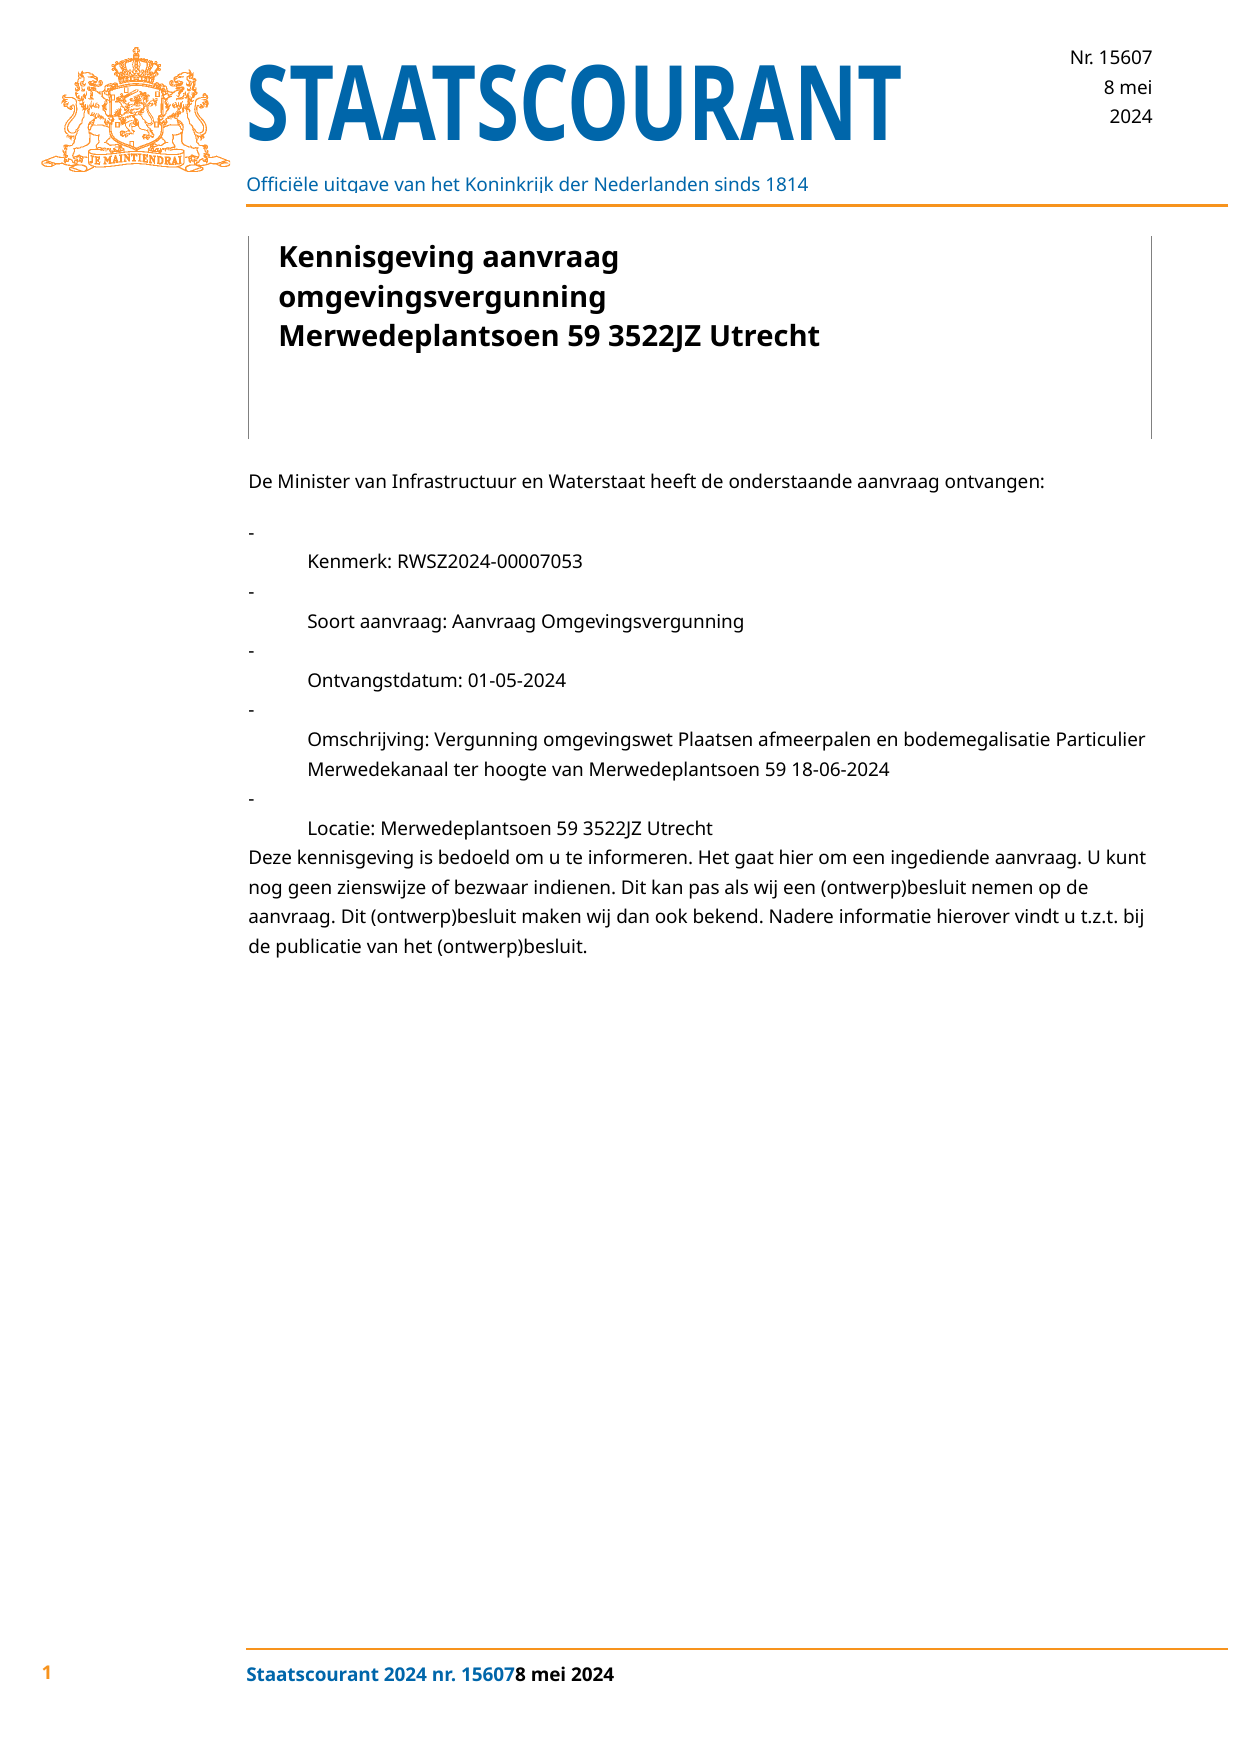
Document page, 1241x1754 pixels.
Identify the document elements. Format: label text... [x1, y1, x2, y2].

list Soort aanvraag: Aanvraag Omgevingsvergunning [248, 608, 1152, 633]
text De Minister van Infrastructuur en Waterstaat heeft de onderstaande aanvraag ontvangen: [248, 469, 1152, 494]
table_header [850, 236, 912, 413]
list Locatie: Merwedeplantsoen 59 3522JZ Utrecht [248, 815, 1152, 841]
picture [912, 236, 1090, 414]
table_header [850, 414, 1151, 439]
text Deze kennisgeving is bedoeld om u te informeren. Het gaat hier om een ingediende aanvraag. U kunt nog geen zienswijze of bezwaar indienen. Dit kan pas als wij een (ontwerp)besluit nemen op de aanvraag. Dit (ontwerp)besluit maken wij dan ook bekend. Nadere informatie hierover vindt u t.z.t. bij de publicatie van het (ontwerp)besluit. [248, 844, 1152, 959]
table_header Kennisgeving aanvraag omgevingsvergunning Merwedeplantsoen 59 3522JZ Utrecht [249, 236, 850, 439]
list Ontvangstdatum: 01-05-2024 [248, 667, 1152, 693]
table_header [1090, 236, 1151, 413]
list Omschrijving: Vergunning omgevingswet Plaatsen afmeerpalen en bodemegalisatie Particulier Merwedekanaal ter hoogte van Merwedeplantsoen 59 18-06-2024 [248, 726, 1152, 781]
picture [41, 47, 231, 172]
list Kenmerk: RWSZ2024-00007053 [248, 549, 1152, 574]
